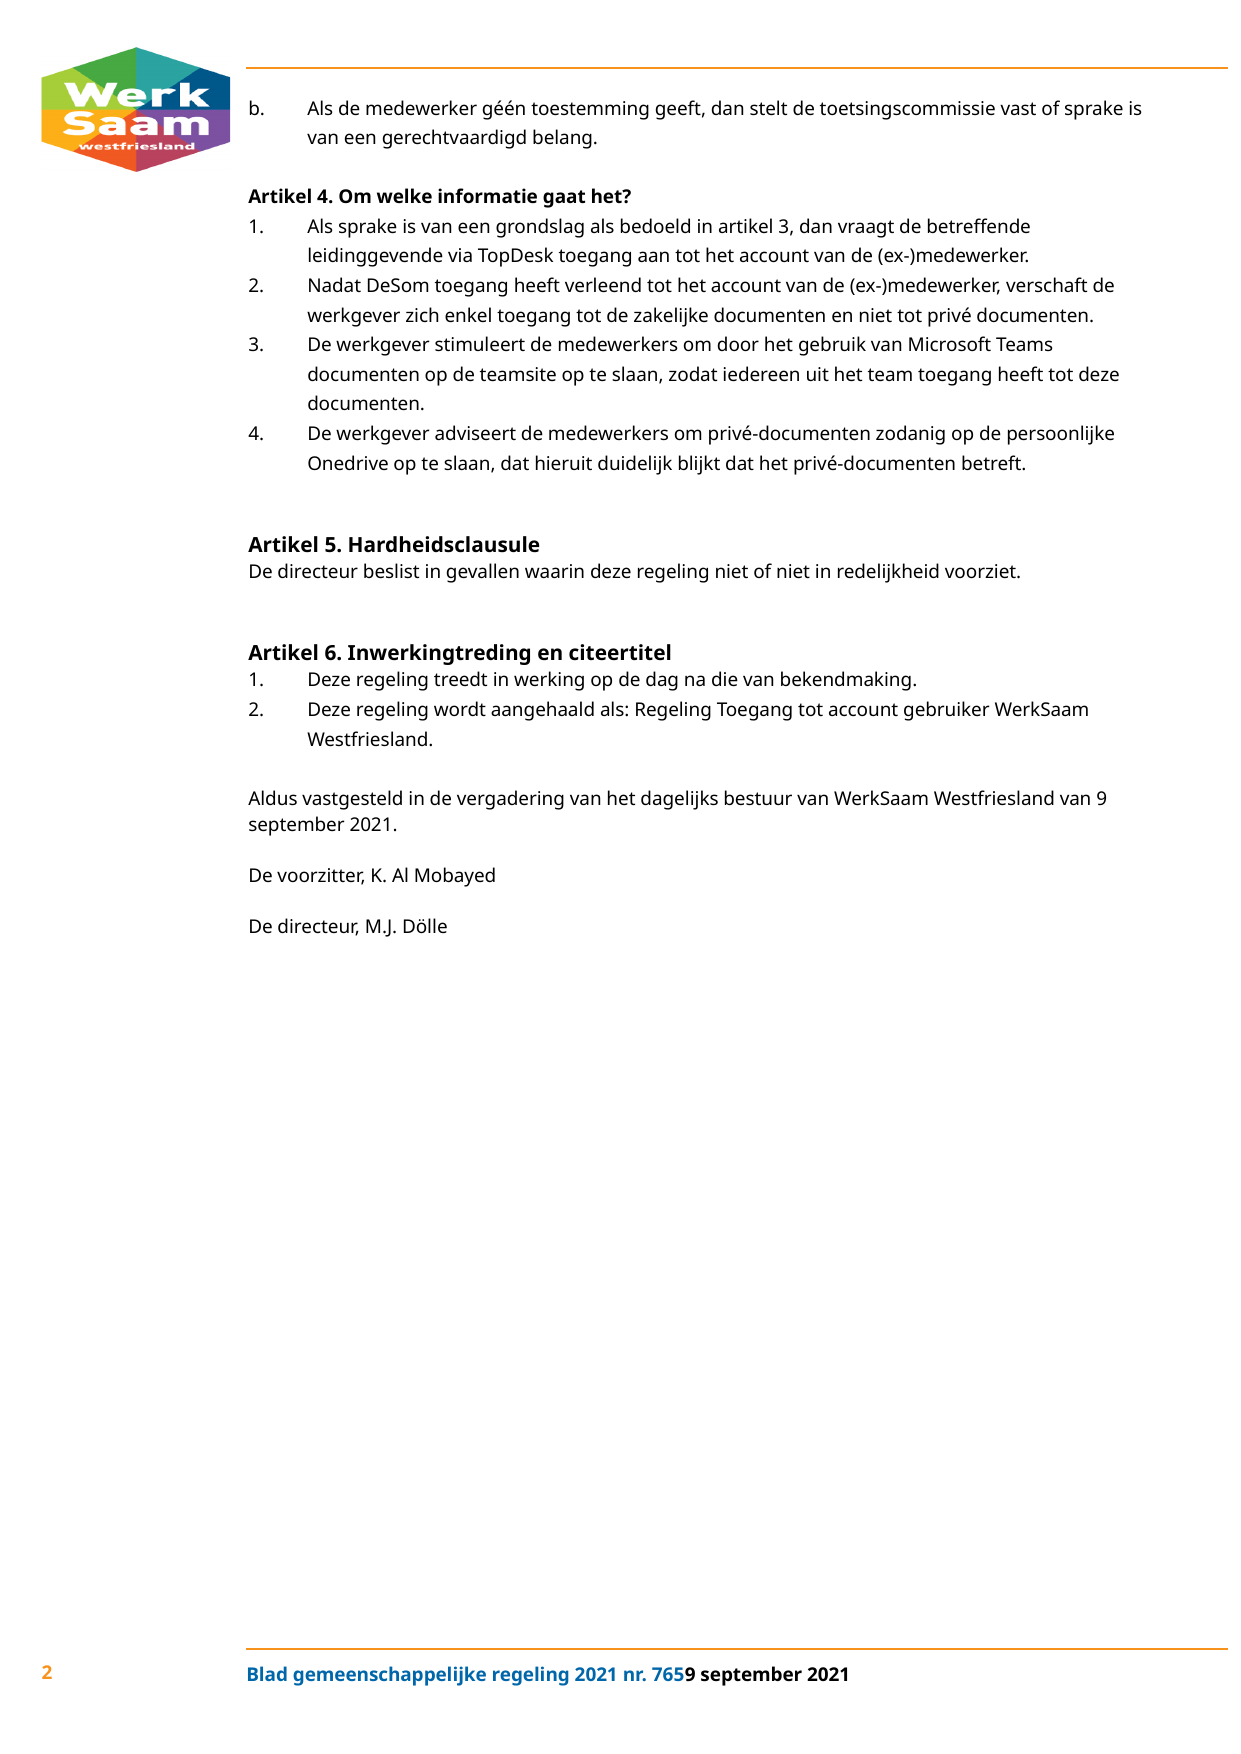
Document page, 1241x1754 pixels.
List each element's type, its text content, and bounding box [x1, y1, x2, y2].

text Artikel 6. Inwerkingtreding en citeertitel [248, 638, 1152, 667]
list De werkgever stimuleert de medewerkers om door het gebruik van Microsoft Teams documenten op de teamsite op te slaan, zodat iedereen uit het team toegang heeft tot deze documenten. [248, 331, 1152, 416]
picture [41, 47, 231, 172]
text De directeur beslist in gevallen waarin deze regeling niet of niet in redelijkheid voorziet. [248, 558, 1152, 584]
list Deze regeling wordt aangehaald als: Regeling Toegang tot account gebruiker WerkSaam Westfriesland. [248, 696, 1152, 752]
text Artikel 5. Hardheidsclausule [248, 530, 1152, 558]
text Artikel 4. Om welke informatie gaat het? [248, 183, 1152, 209]
list Als sprake is van een grondslag als bedoeld in artikel 3, dan vraagt de betreffende leidinggevende via TopDesk toegang aan tot het account van de (ex-)medewerker. [248, 213, 1152, 268]
list Als de medewerker géén toestemming geeft, dan stelt de toetsingscommissie vast of sprake is van een gerechtvaardigd belang. [248, 95, 1152, 150]
text De directeur, M.J. Dölle [248, 914, 1152, 939]
text De voorzitter, K. Al Mobayed [248, 862, 1152, 888]
list Nadat DeSom toegang heeft verleend tot het account van de (ex-)medewerker, verschaft de werkgever zich enkel toegang tot de zakelijke documenten en niet tot privé documenten. [248, 272, 1152, 328]
text Aldus vastgesteld in de vergadering van het dagelijks bestuur van WerkSaam Westfriesland van 9 september 2021. [248, 785, 1152, 836]
list Deze regeling treedt in werking op de dag na die van bekendmaking. [248, 667, 1152, 692]
list De werkgever adviseert de medewerkers om privé-documenten zodanig op de persoonlijke Onedrive op te slaan, dat hieruit duidelijk blijkt dat het privé-documenten betreft. [248, 420, 1152, 476]
